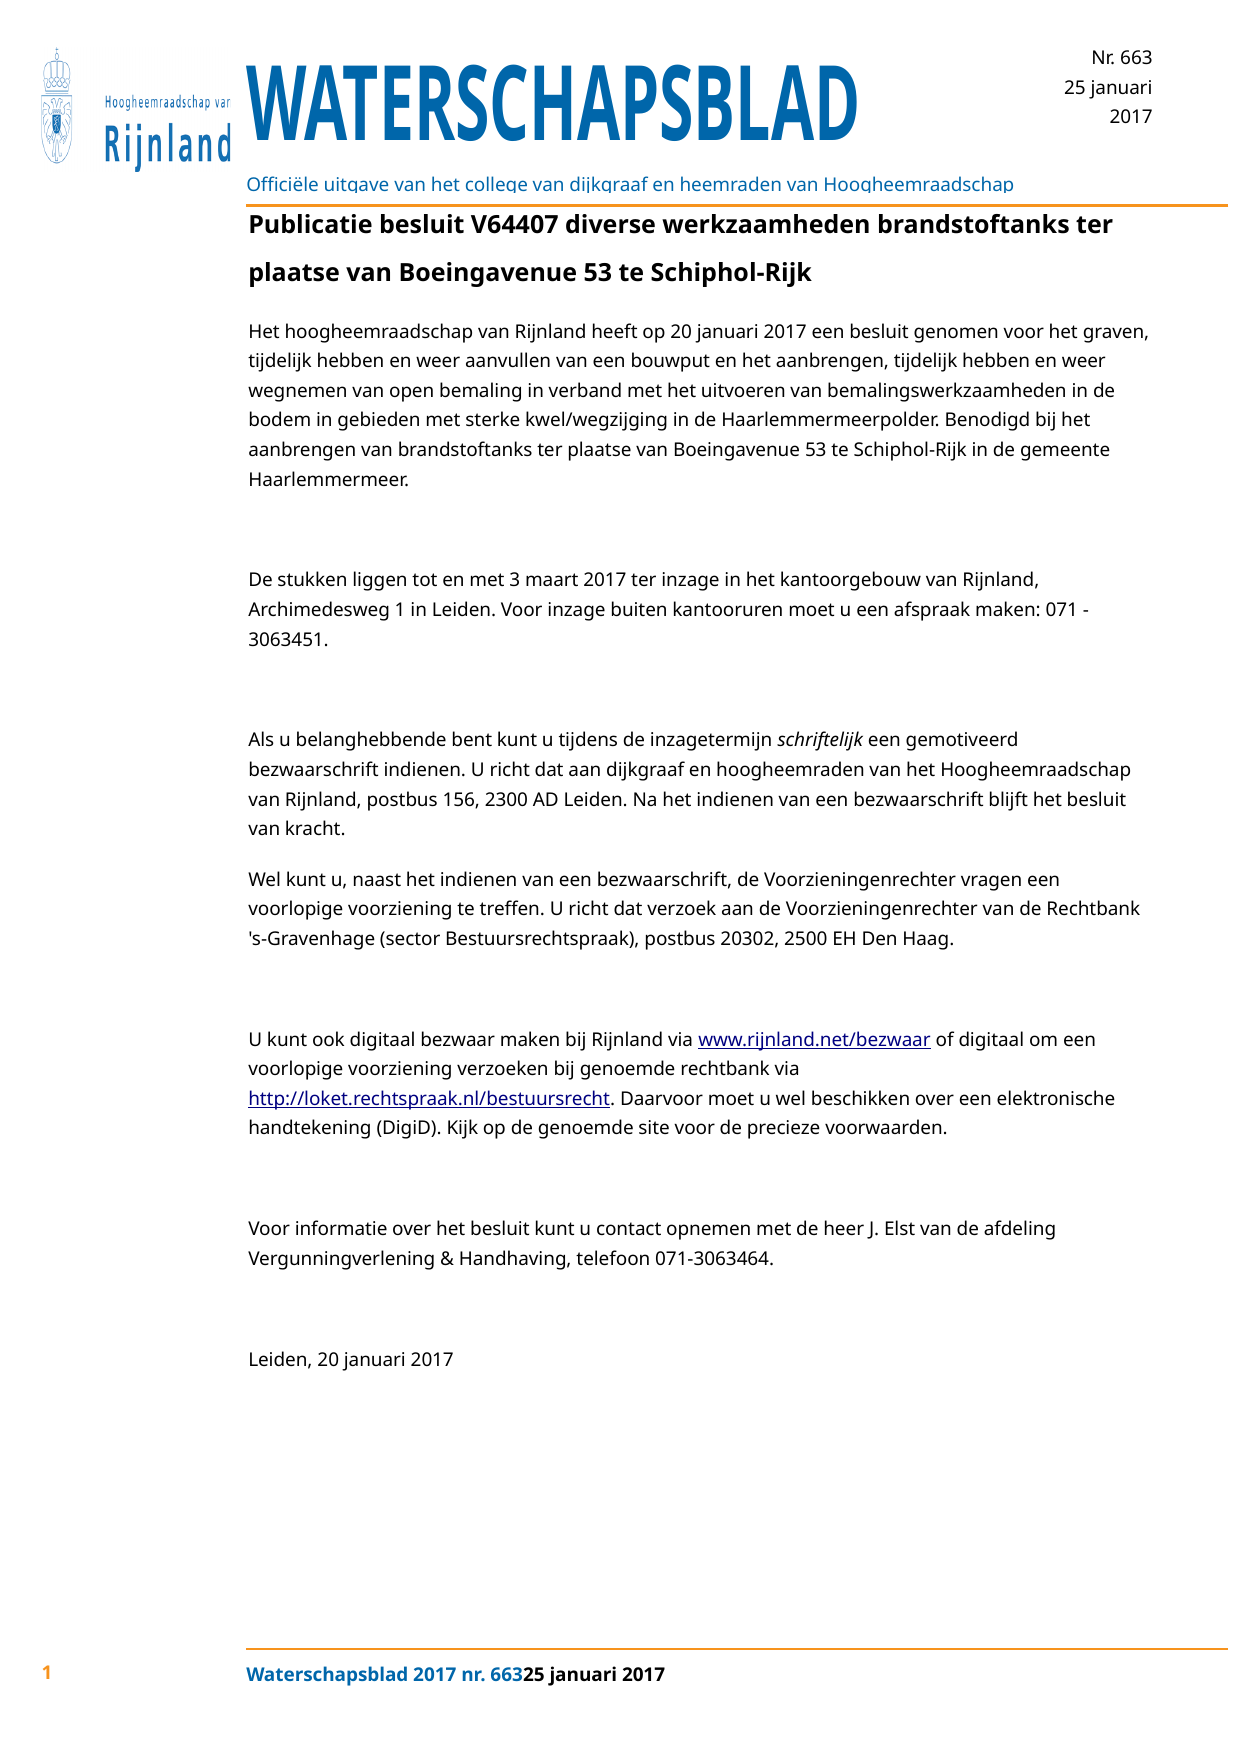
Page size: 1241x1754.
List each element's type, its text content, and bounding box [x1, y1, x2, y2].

text U kunt ook digitaal bezwaar maken bij Rijnland via www.rijnland.net/bezwaar of digitaal om een voorlopige voorziening verzoeken bij genoemde rechtbank via http://loket.rechtspraak.nl/bestuursrecht. Daarvoor moet u wel beschikken over een elektronische handtekening (DigiD). Kijk op de genoemde site voor de precieze voorwaarden. [248, 1026, 1152, 1140]
text Leiden, 20 januari 2017 [248, 1346, 1152, 1372]
text Als u belanghebbende bent kunt u tijdens de inzagetermijn schriftelijk een gemotiveerd bezwaarschrift indienen. U richt dat aan dijkgraaf en hoogheemraden van het Hoogheemraadschap van Rijnland, postbus 156, 2300 AD Leiden. Na het indienen van een bezwaarschrift blijft het besluit van kracht. [248, 727, 1152, 841]
text Wel kunt u, naast het indienen van een bezwaarschrift, de Voorzieningenrechter vragen een voorlopige voorziening te treffen. U richt dat verzoek aan de Voorzieningenrechter van de Rechtbank 's-Gravenhage (sector Bestuursrechtspraak), postbus 20302, 2500 EH Den Haag. [248, 866, 1152, 951]
text De stukken liggen tot en met 3 maart 2017 ter inzage in het kantoorgebouw van Rijnland, Archimedesweg 1 in Leiden. Voor inzage buiten kantooruren moet u een afspraak maken: 071 - 3063451. [248, 567, 1152, 652]
text Voor informatie over het besluit kunt u contact opnemen met de heer J. Elst van de afdeling Vergunningverlening & Handhaving, telefoon 071-3063464. [248, 1215, 1152, 1271]
picture [41, 47, 231, 172]
text Het hoogheemraadschap van Rijnland heeft op 20 januari 2017 een besluit genomen voor het graven, tijdelijk hebben en weer aanvullen van een bouwput en het aanbrengen, tijdelijk hebben en weer wegnemen van open bemaling in verband met het uitvoeren van bemalingswerkzaamheden in de bodem in gebieden met sterke kwel/wegzijging in de Haarlemmermeerpolder. Benodigd bij het aanbrengen van brandstoftanks ter plaatse van Boeingavenue 53 te Schiphol-Rijk in de gemeente Haarlemmermeer. [248, 318, 1152, 492]
text Publicatie besluit V64407 diverse werkzaamheden brandstoftanks ter plaatse van Boeingavenue 53 te Schiphol-Rijk [248, 207, 1152, 288]
